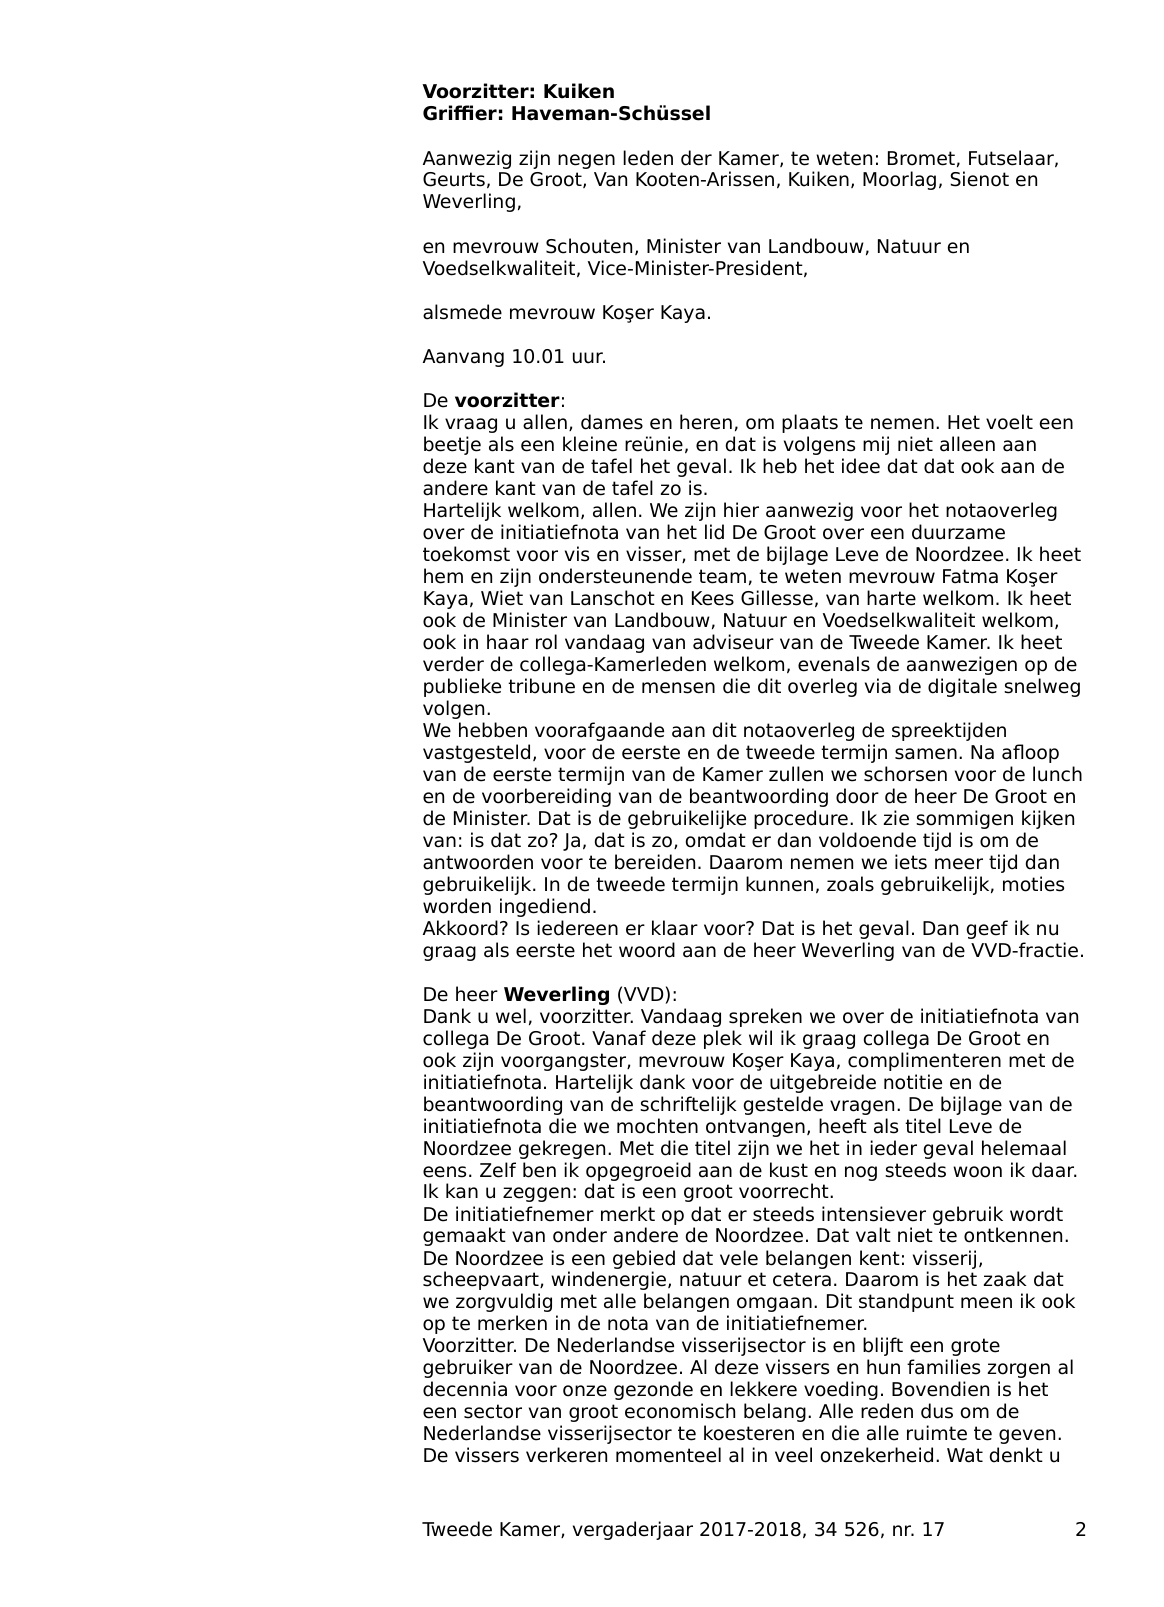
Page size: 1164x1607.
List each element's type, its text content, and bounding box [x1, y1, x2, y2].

text alsmede mevrouw Koşer Kaya. [422, 302, 1087, 324]
text Akkoord? Is iedereen er klaar voor? Dat is het geval. Dan geef ik nu graag als eerste het woord aan de heer Weverling van de VVD-fractie. [422, 917, 1087, 961]
text De voorzitter: [422, 390, 1087, 412]
text Dank u wel, voorzitter. Vandaag spreken we over de initiatiefnota van collega De Groot. Vanaf deze plek wil ik graag collega De Groot en ook zijn voorgangster, mevrouw Koşer Kaya, complimenteren met de initiatiefnota. Hartelijk dank voor de uitgebreide notitie en de beantwoording van de schriftelijk gestelde vragen. De bijlage van de initiatiefnota die we mochten ontvangen, heeft als titel Leve de Noordzee gekregen. Met die titel zijn we het in ieder geval helemaal eens. Zelf ben ik opgegroeid aan de kust en nog steeds woon ik daar. Ik kan u zeggen: dat is een groot voorrecht. [422, 1006, 1087, 1203]
text Hartelijk welkom, allen. We zijn hier aanwezig voor het notaoverleg over de initiatiefnota van het lid De Groot over een duurzame toekomst voor vis en visser, met de bijlage Leve de Noordzee. Ik heet hem en zijn ondersteunende team, te weten mevrouw Fatma Koşer Kaya, Wiet van Lanschot en Kees Gillesse, van harte welkom. Ik heet ook de Minister van Landbouw, Natuur en Voedselkwaliteit welkom, ook in haar rol vandaag van adviseur van de Tweede Kamer. Ik heet verder de collega-Kamerleden welkom, evenals de aanwezigen op de publieke tribune en de mensen die dit overleg via de digitale snelweg volgen. [422, 500, 1087, 720]
text Ik vraag u allen, dames en heren, om plaats te nemen. Het voelt een beetje als een kleine reünie, en dat is volgens mij niet alleen aan deze kant van de tafel het geval. Ik heb het idee dat dat ook aan de andere kant van de tafel zo is. [422, 412, 1087, 500]
text Voorzitter: Kuiken [422, 81, 1087, 103]
text Voorzitter. De Nederlandse visserijsector is en blijft een grote gebruiker van de Noordzee. Al deze vissers en hun families zorgen al decennia voor onze gezonde en lekkere voeding. Bovendien is het een sector van groot economisch belang. Alle reden dus om de Nederlandse visserijsector te koesteren en die alle ruimte te geven. De vissers verkeren momenteel al in veel onzekerheid. Wat denkt u [422, 1335, 1087, 1467]
text We hebben voorafgaande aan dit notaoverleg de spreektijden vastgesteld, voor de eerste en de tweede termijn samen. Na afloop van de eerste termijn van de Kamer zullen we schorsen voor de lunch en de voorbereiding van de beantwoording door de heer De Groot en de Minister. Dat is de gebruikelijke procedure. Ik zie sommigen kijken van: is dat zo? Ja, dat is zo, omdat er dan voldoende tijd is om de antwoorden voor te bereiden. Daarom nemen we iets meer tijd dan gebruikelijk. In de tweede termijn kunnen, zoals gebruikelijk, moties worden ingediend. [422, 720, 1087, 917]
text Aanwezig zijn negen leden der Kamer, te weten: Bromet, Futselaar, Geurts, De Groot, Van Kooten-Arissen, Kuiken, Moorlag, Sienot en Weverling, [422, 147, 1087, 213]
text De initiatiefnemer merkt op dat er steeds intensiever gebruik wordt gemaakt van onder andere de Noordzee. Dat valt niet te ontkennen. De Noordzee is een gebied dat vele belangen kent: visserij, scheepvaart, windenergie, natuur et cetera. Daarom is het zaak dat we zorgvuldig met alle belangen omgaan. Dit standpunt meen ik ook op te merken in de nota van de initiatiefnemer. [422, 1203, 1087, 1335]
text Griffier: Haveman-Schüssel [422, 103, 1087, 125]
text en mevrouw Schouten, Minister van Landbouw, Natuur en Voedselkwaliteit, Vice-Minister-President, [422, 236, 1087, 279]
text De heer Weverling (VVD): [422, 984, 1087, 1006]
text Aanvang 10.01 uur. [422, 346, 1087, 368]
